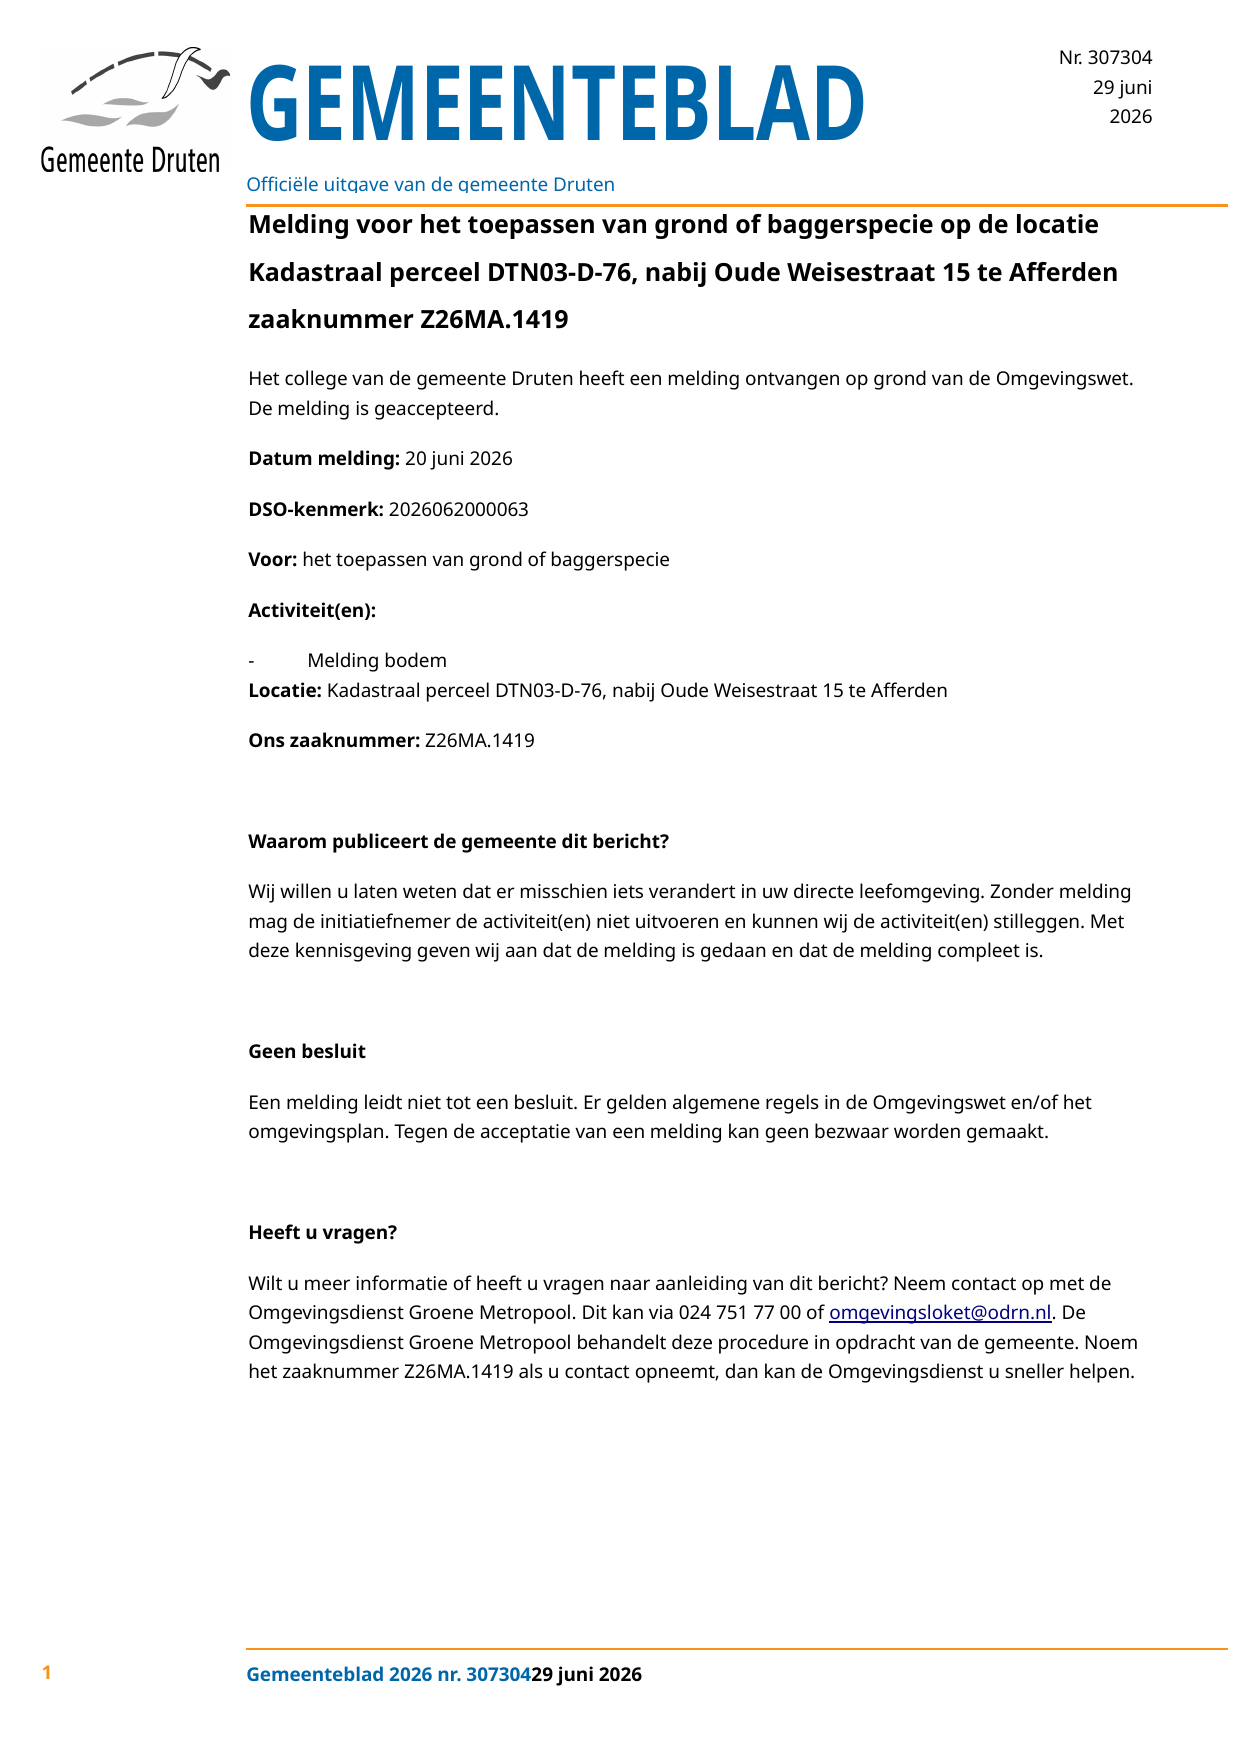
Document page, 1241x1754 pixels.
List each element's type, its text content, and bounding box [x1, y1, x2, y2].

text Heeft u vragen? [248, 1219, 1152, 1245]
text Het college van de gemeente Druten heeft een melding ontvangen op grond van de Omgevingswet. De melding is geaccepteerd. [248, 366, 1152, 421]
text Locatie: Kadastraal perceel DTN03-D-76, nabij Oude Weisestraat 15 te Afferden [248, 677, 1152, 702]
text Melding voor het toepassen van grond of baggerspecie op de locatie Kadastraal perceel DTN03-D-76, nabij Oude Weisestraat 15 te Afferden zaaknummer Z26MA.1419 [248, 207, 1152, 336]
text Wilt u meer informatie of heeft u vragen naar aanleiding van dit bericht? Neem contact op met de Omgevingsdienst Groene Metropool. Dit kan via 024 751 77 00 of omgevingsloket@odrn.nl. De Omgevingsdienst Groene Metropool behandelt deze procedure in opdracht van de gemeente. Noem het zaaknummer Z26MA.1419 als u contact opneemt, dan kan de Omgevingsdienst u sneller helpen. [248, 1270, 1152, 1384]
text Ons zaaknummer: Z26MA.1419 [248, 727, 1152, 753]
text Activiteit(en): [248, 597, 1152, 622]
text Datum melding: 20 juni 2026 [248, 446, 1152, 471]
text DSO-kenmerk: 2026062000063 [248, 496, 1152, 522]
text Een melding leidt niet tot een besluit. Er gelden algemene regels in de Omgevingswet en/of het omgevingsplan. Tegen de acceptatie van een melding kan geen bezwaar worden gemaakt. [248, 1089, 1152, 1144]
list Melding bodem [248, 647, 1152, 673]
picture [41, 47, 231, 172]
text Waarom publiceert de gemeente dit bericht? [248, 828, 1152, 854]
text Geen besluit [248, 1038, 1152, 1064]
text Wij willen u laten weten dat er misschien iets verandert in uw directe leefomgeving. Zonder melding mag de initiatiefnemer de activiteit(en) niet uitvoeren en kunnen wij de activiteit(en) stilleggen. Met deze kennisgeving geven wij aan dat de melding is gedaan en dat de melding compleet is. [248, 878, 1152, 963]
text Voor: het toepassen van grond of baggerspecie [248, 546, 1152, 572]
